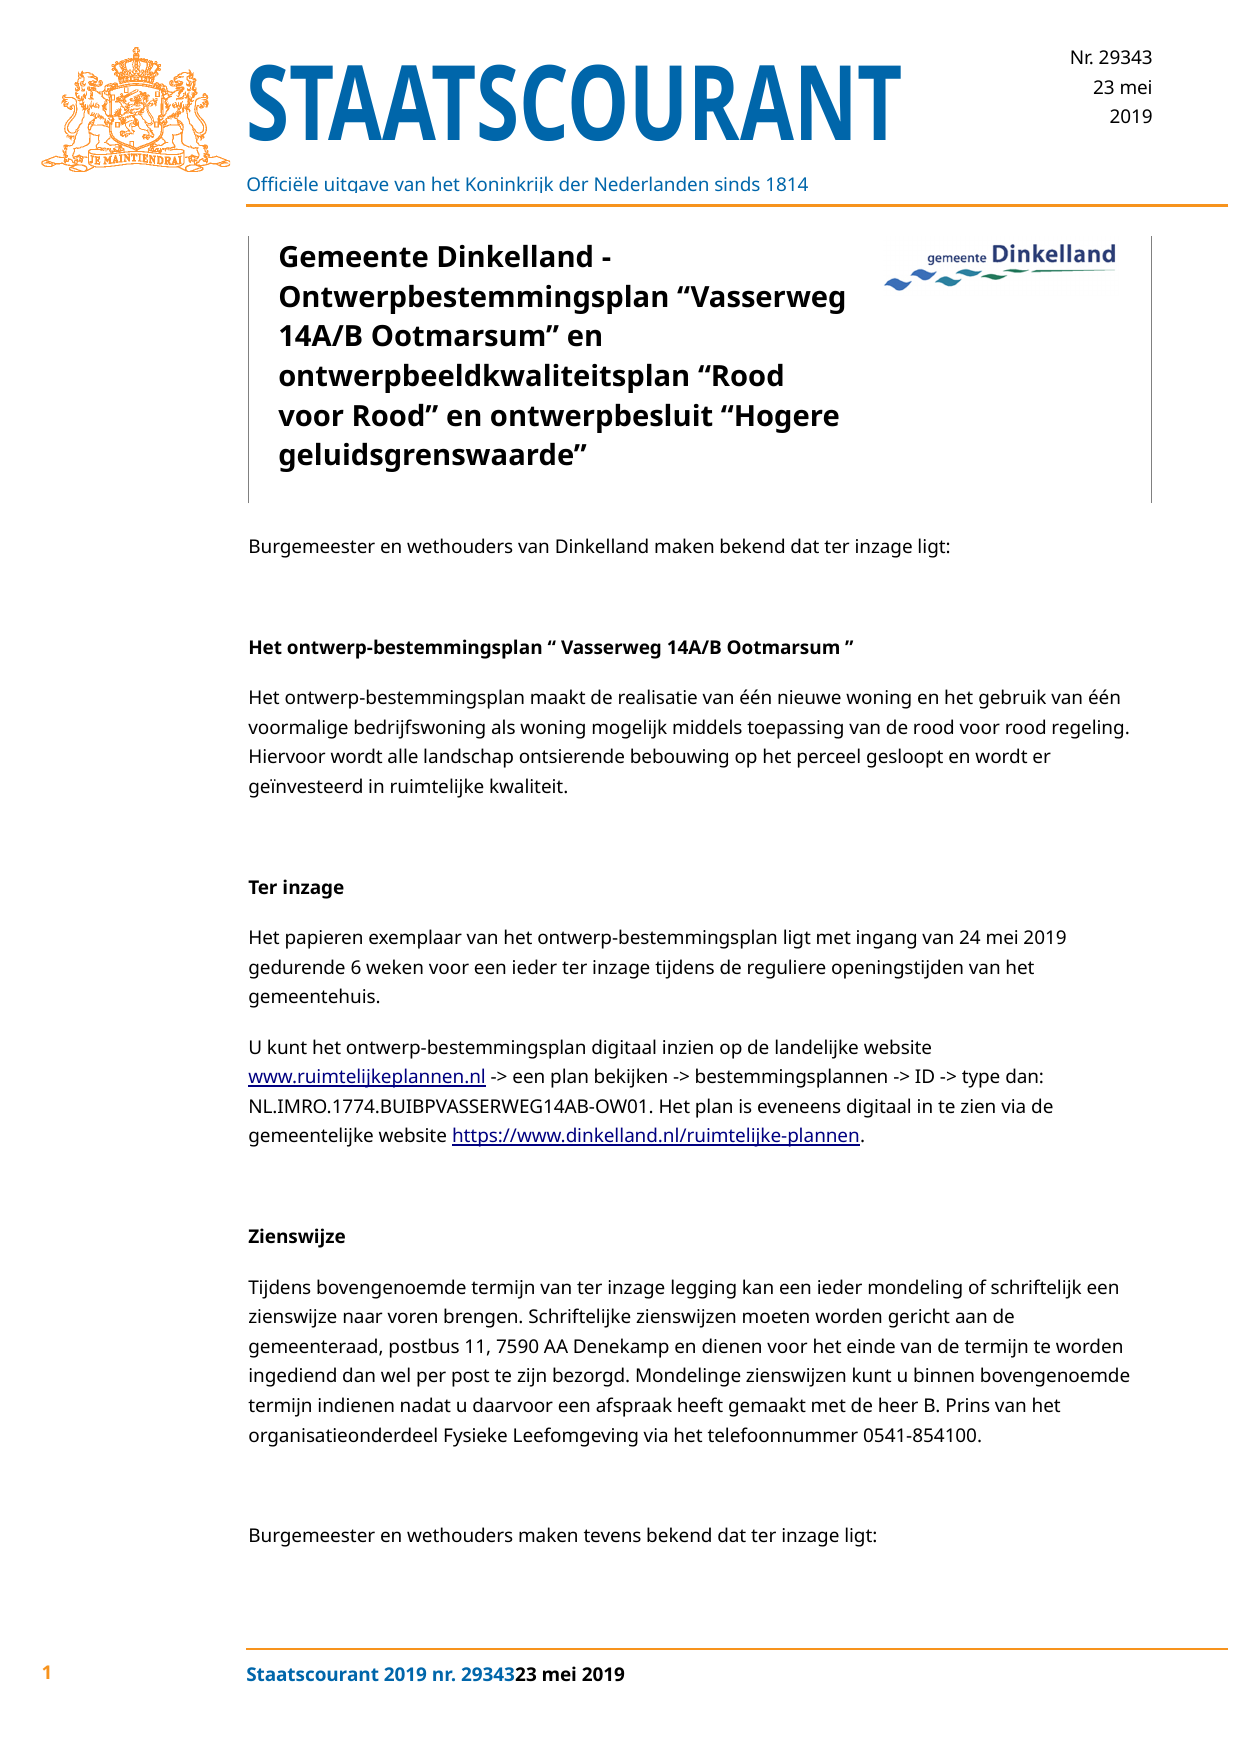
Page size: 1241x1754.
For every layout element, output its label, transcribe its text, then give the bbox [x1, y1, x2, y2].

text Het papieren exemplaar van het ontwerp-bestemmingsplan ligt met ingang van 24 mei 2019 gedurende 6 weken voor een ieder ter inzage tijdens de reguliere openingstijden van het gemeentehuis. [248, 924, 1152, 1009]
table_header Gemeente Dinkelland - Ontwerpbestemmingsplan “Vasserweg 14A/B Ootmarsum” en ontwerpbeeldkwaliteitsplan “Rood voor Rood” en ontwerpbesluit “Hogere geluidsgrenswaarde” [249, 236, 850, 503]
picture [41, 47, 231, 172]
text Het ontwerp-bestemmingsplan maakt de realisatie van één nieuwe woning en het gebruik van één voormalige bedrijfswoning als woning mogelijk middels toepassing van de rood voor rood regeling. Hiervoor wordt alle landschap ontsierende bebouwing op het perceel gesloopt en wordt er geïnvesteerd in ruimtelijke kwaliteit. [248, 684, 1152, 799]
table_header [850, 236, 1151, 503]
picture [882, 236, 1119, 296]
text Burgemeester en wethouders maken tevens bekend dat ter inzage ligt: [248, 1523, 1152, 1548]
text Burgemeester en wethouders van Dinkelland maken bekend dat ter inzage ligt: [248, 533, 1152, 559]
text Ter inzage [248, 874, 1152, 899]
text Tijdens bovengenoemde termijn van ter inzage legging kan een ieder mondeling of schriftelijk een zienswijze naar voren brengen. Schriftelijke zienswijzen moeten worden gericht aan de gemeenteraad, postbus 11, 7590 AA Denekamp en dienen voor het einde van de termijn te worden ingediend dan wel per post te zijn bezorgd. Mondelinge zienswijzen kunt u binnen bovengenoemde termijn indienen nadat u daarvoor een afspraak heeft gemaakt met de heer B. Prins van het organisatieonderdeel Fysieke Leefomgeving via het telefoonnummer 0541-854100. [248, 1274, 1152, 1447]
text Zienswijze [248, 1223, 1152, 1249]
text Het ontwerp-bestemmingsplan “ Vasserweg 14A/B Ootmarsum ” [248, 634, 1152, 659]
text U kunt het ontwerp-bestemmingsplan digitaal inzien op de landelijke website www.ruimtelijkeplannen.nl -> een plan bekijken -> bestemmingsplannen -> ID -> type dan: NL.IMRO.1774.BUIBPVASSERWEG14AB-OW01. Het plan is eveneens digitaal in te zien via de gemeentelijke website https://www.dinkelland.nl/ruimtelijke-plannen. [248, 1034, 1152, 1148]
